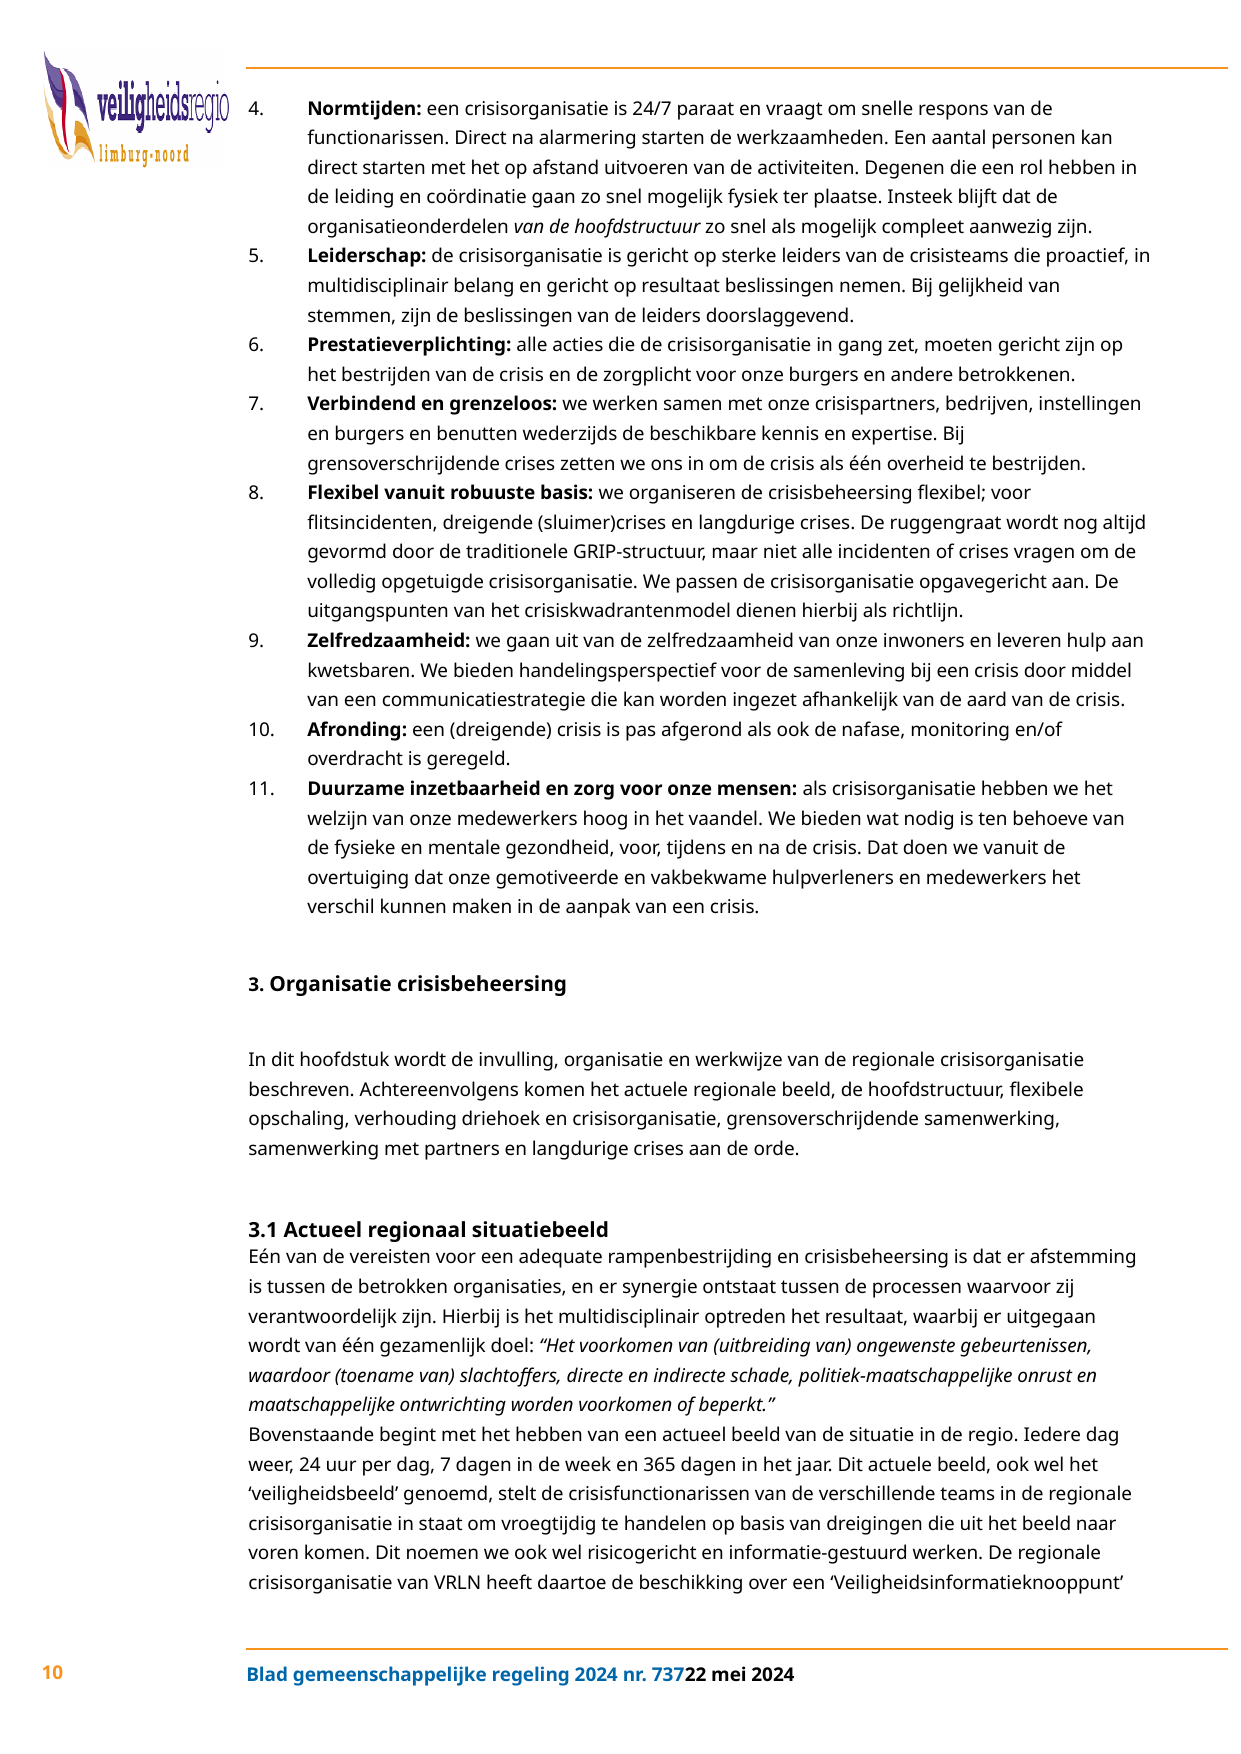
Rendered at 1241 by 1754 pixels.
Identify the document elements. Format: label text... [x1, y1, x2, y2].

list Leiderschap: de crisisorganisatie is gericht op sterke leiders van de crisisteams die proactief, in multidisciplinair belang en gericht op resultaat beslissingen nemen. Bij gelijkheid van stemmen, zijn de beslissingen van de leiders doorslaggevend. [248, 243, 1152, 328]
list Zelfredzaamheid: we gaan uit van de zelfredzaamheid van onze inwoners en leveren hulp aan kwetsbaren. We bieden handelingsperspectief voor de samenleving bij een crisis door middel van een communicatiestrategie die kan worden ingezet afhankelijk van de aard van de crisis. [248, 627, 1152, 712]
text 3. Organisatie crisisbeheersing [248, 969, 1152, 997]
list Prestatieverplichting: alle acties die de crisisorganisatie in gang zet, moeten gericht zijn op het bestrijden van de crisis en de zorgplicht voor onze burgers en andere betrokkenen. [248, 331, 1152, 387]
picture [41, 47, 231, 172]
text 3.1 Actueel regionaal situatiebeeld [248, 1215, 1152, 1244]
text Bovenstaande begint met het hebben van een actueel beeld van de situatie in de regio. Iedere dag weer, 24 uur per dag, 7 dagen in de week en 365 dagen in het jaar. Dit actuele beeld, ook wel het ‘veiligheidsbeeld’ genoemd, stelt de crisisfunctionarissen van de verschillende teams in de regionale crisisorganisatie in staat om vroegtijdig te handelen op basis van dreigingen die uit het beeld naar voren komen. Dit noemen we ook wel risicogericht en informatie-gestuurd werken. De regionale crisisorganisatie van VRLN heeft daartoe de beschikking over een ‘Veiligheidsinformatieknooppunt’ [248, 1421, 1152, 1595]
list Normtijden: een crisisorganisatie is 24/7 paraat en vraagt om snelle respons van de functionarissen. Direct na alarmering starten de werkzaamheden. Een aantal personen kan direct starten met het op afstand uitvoeren van de activiteiten. Degenen die een rol hebben in de leiding en coördinatie gaan zo snel mogelijk fysiek ter plaatse. Insteek blijft dat de organisatieonderdelen van de hoofdstructuur zo snel als mogelijk compleet aanwezig zijn. [248, 95, 1152, 239]
text In dit hoofdstuk wordt de invulling, organisatie en werkwijze van de regionale crisisorganisatie beschreven. Achtereenvolgens komen het actuele regionale beeld, de hoofdstructuur, flexibele opschaling, verhouding driehoek en crisisorganisatie, grensoverschrijdende samenwerking, samenwerking met partners en langdurige crises aan de orde. [248, 1046, 1152, 1161]
list Verbindend en grenzeloos: we werken samen met onze crisispartners, bedrijven, instellingen en burgers en benutten wederzijds de beschikbare kennis en expertise. Bij grensoverschrijdende crises zetten we ons in om de crisis als één overheid te bestrijden. [248, 391, 1152, 476]
text Eén van de vereisten voor een adequate rampenbestrijding en crisisbeheersing is dat er afstemming is tussen de betrokken organisaties, en er synergie ontstaat tussen de processen waarvoor zij verantwoordelijk zijn. Hierbij is het multidisciplinair optreden het resultaat, waarbij er uitgegaan wordt van één gezamenlijk doel: “Het voorkomen van (uitbreiding van) ongewenste gebeurtenissen, waardoor (toename van) slachtoffers, directe en indirecte schade, politiek-maatschappelijke onrust en maatschappelijke ontwrichting worden voorkomen of beperkt.” [248, 1244, 1152, 1417]
list Afronding: een (dreigende) crisis is pas afgerond als ook de nafase, monitoring en/of overdracht is geregeld. [248, 716, 1152, 771]
list Flexibel vanuit robuuste basis: we organiseren de crisisbeheersing flexibel; voor flitsincidenten, dreigende (sluimer)crises en langdurige crises. De ruggengraat wordt nog altijd gevormd door de traditionele GRIP-structuur, maar niet alle incidenten of crises vragen om de volledig opgetuigde crisisorganisatie. We passen de crisisorganisatie opgavegericht aan. De uitgangspunten van het crisiskwadrantenmodel dienen hierbij als richtlijn. [248, 479, 1152, 623]
list Duurzame inzetbaarheid en zorg voor onze mensen: als crisisorganisatie hebben we het welzijn van onze medewerkers hoog in het vaandel. We bieden wat nodig is ten behoeve van de fysieke en mentale gezondheid, voor, tijdens en na de crisis. Dat doen we vanuit de overtuiging dat onze gemotiveerde en vakbekwame hulpverleners en medewerkers het verschil kunnen maken in de aanpak van een crisis. [248, 775, 1152, 919]
